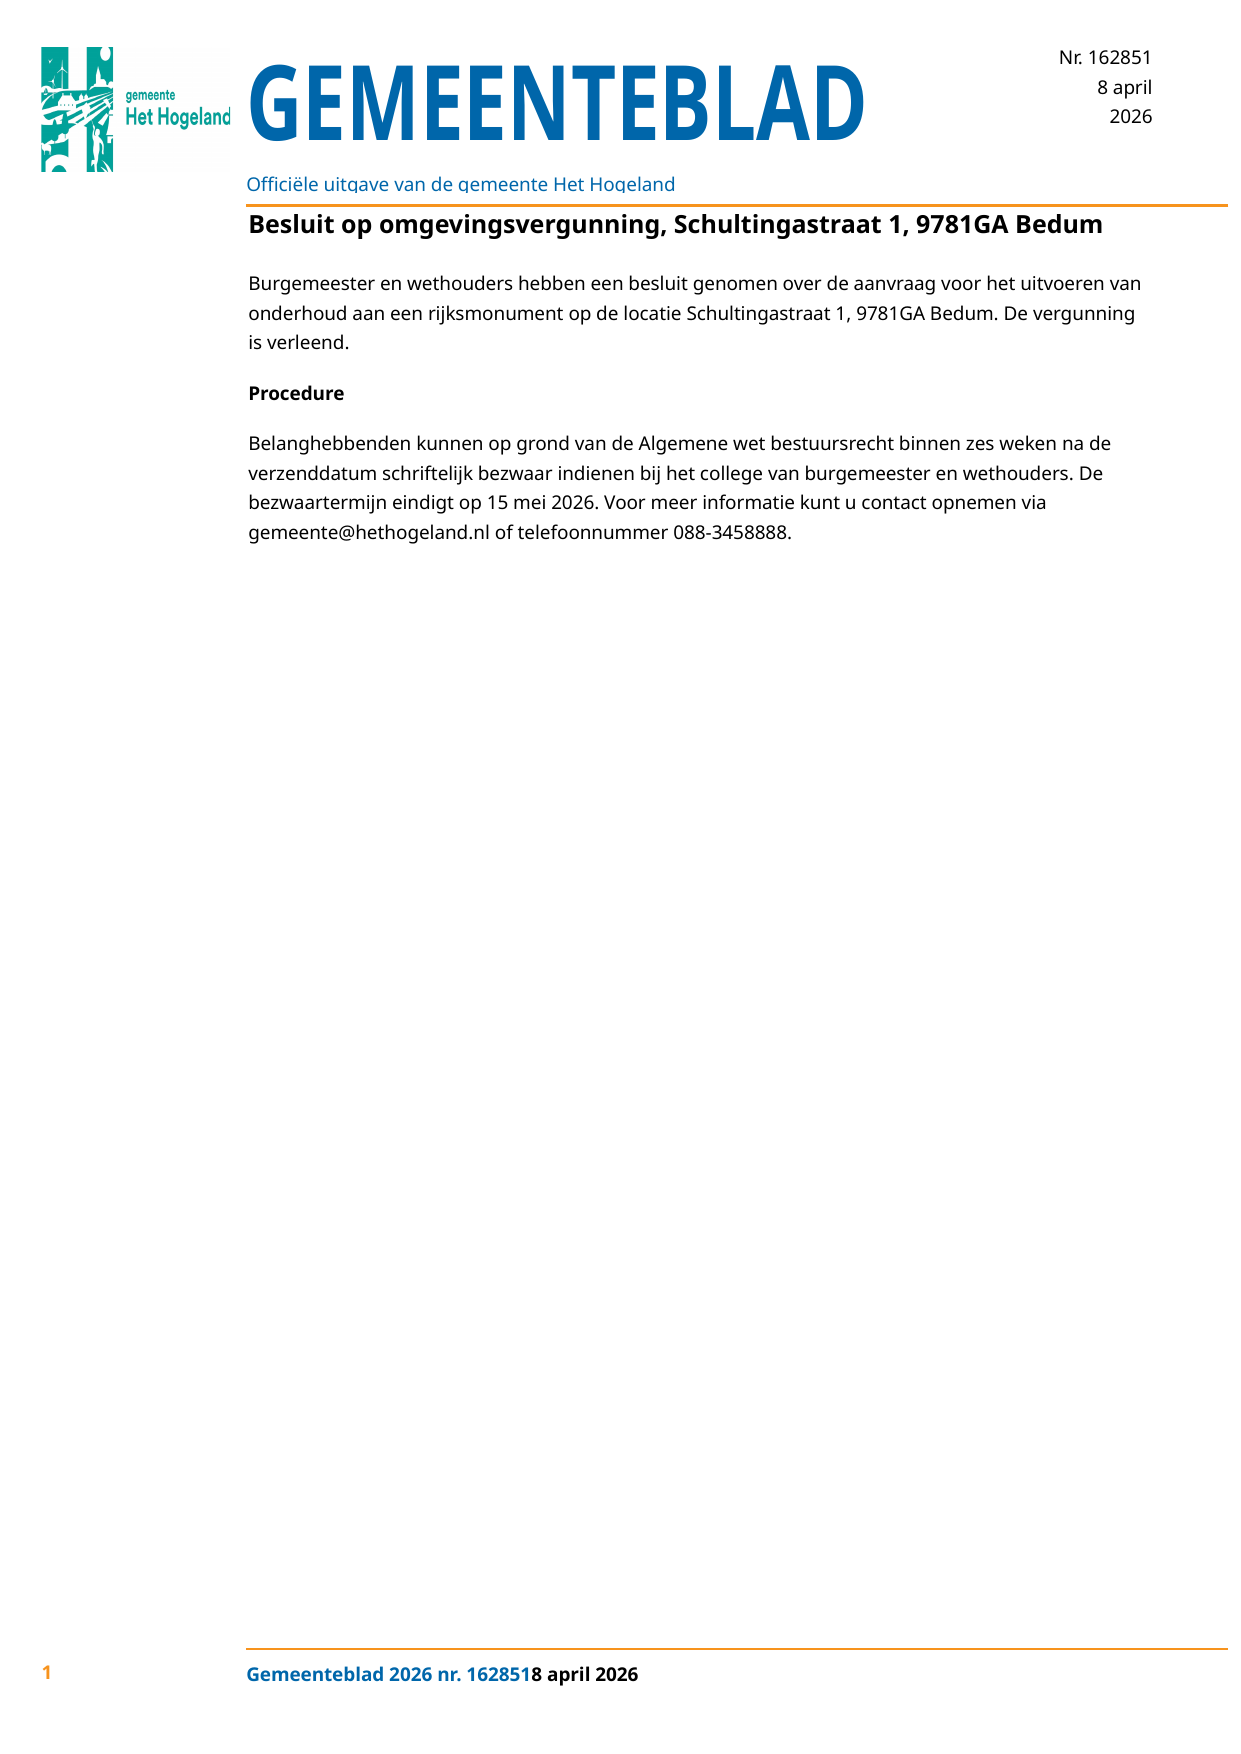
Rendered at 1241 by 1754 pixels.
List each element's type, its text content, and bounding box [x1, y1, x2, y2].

text Burgemeester en wethouders hebben een besluit genomen over de aanvraag voor het uitvoeren van onderhoud aan een rijksmonument op de locatie Schultingastraat 1, 9781GA Bedum. De vergunning is verleend. [248, 270, 1152, 355]
text Belanghebbenden kunnen op grond van de Algemene wet bestuursrecht binnen zes weken na de verzenddatum schriftelijk bezwaar indienen bij het college van burgemeester en wethouders. De bezwaartermijn eindigt op 15 mei 2026. Voor meer informatie kunt u contact opnemen via gemeente@hethogeland.nl of telefoonnummer 088-3458888. [248, 430, 1152, 545]
picture [41, 47, 231, 172]
text Procedure [248, 380, 1152, 406]
text Besluit op omgevingsvergunning, Schultingastraat 1, 9781GA Bedum [248, 207, 1152, 241]
